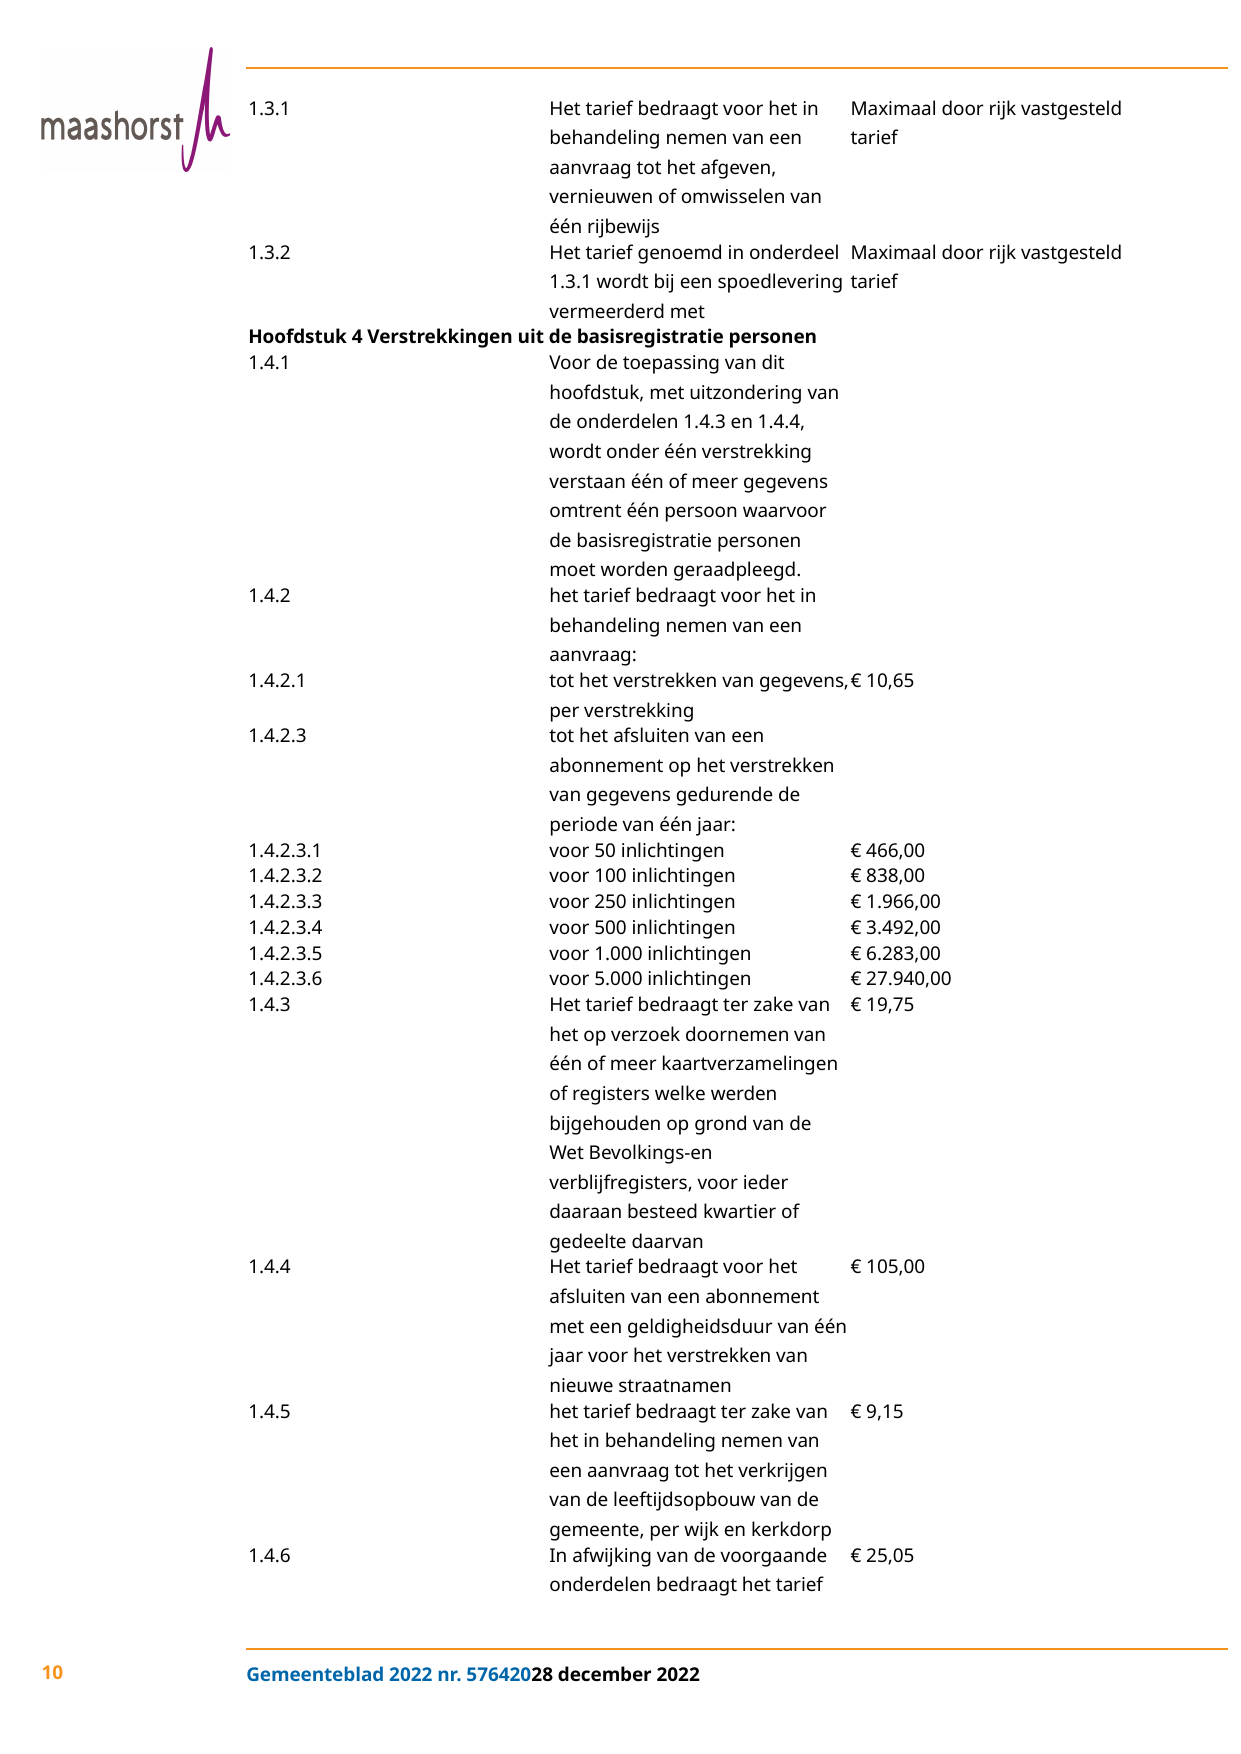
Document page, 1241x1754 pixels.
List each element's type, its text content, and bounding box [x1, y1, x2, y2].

table_cell € 9,15 [850, 1398, 1152, 1542]
table_cell Voor de toepassing van dit hoofdstuk, met uitzondering van de onderdelen 1.4.3 en 1.4.4, wordt onder één verstrekking verstaan één of meer gegevens omtrent één persoon waarvoor de basisregistratie personen moet worden geraadpleegd. [549, 350, 850, 582]
table_cell € 25,05 [850, 1542, 1152, 1597]
table_cell voor 5.000 inlichtingen [549, 966, 850, 991]
table_cell 1.3.2 [248, 239, 549, 324]
table_cell 1.4.2.3.1 [248, 837, 549, 863]
table_cell 1.4.4 [248, 1254, 549, 1398]
table_cell Het tarief bedraagt ter zake van het op verzoek doornemen van één of meer kaartverzamelingen of registers welke werden bijgehouden op grond van de Wet Bevolkings-en verblijfregisters, voor ieder daaraan besteed kwartier of gedeelte daarvan [549, 991, 850, 1254]
table_cell 1.4.3 [248, 991, 549, 1254]
table_cell € 10,65 [850, 667, 1152, 722]
table_cell Het tarief bedraagt voor het in behandeling nemen van een aanvraag tot het afgeven, vernieuwen of omwisselen van één rijbewijs [549, 95, 850, 239]
table_cell 1.4.5 [248, 1398, 549, 1542]
table_cell 1.4.2.3 [248, 723, 549, 837]
table_cell 1.4.2.1 [248, 667, 549, 722]
table_cell € 27.940,00 [850, 966, 1152, 991]
table_cell € 6.283,00 [850, 940, 1152, 966]
table_cell voor 100 inlichtingen [549, 863, 850, 888]
table_cell € 105,00 [850, 1254, 1152, 1398]
table_cell 1.4.2.3.2 [248, 863, 549, 888]
table_cell 1.4.1 [248, 350, 549, 582]
table_cell Maximaal door rijk vastgesteld tarief [850, 239, 1152, 324]
table_cell € 466,00 [850, 837, 1152, 863]
table_cell voor 500 inlichtingen [549, 914, 850, 940]
table_cell Het tarief genoemd in onderdeel 1.3.1 wordt bij een spoedlevering vermeerderd met [549, 239, 850, 324]
table_cell voor 250 inlichtingen [549, 889, 850, 914]
picture [41, 47, 231, 172]
table_cell 1.4.2 [248, 582, 549, 667]
table_cell voor 50 inlichtingen [549, 837, 850, 863]
table_cell 1.3.1 [248, 95, 549, 239]
table_cell 1.4.2.3.3 [248, 889, 549, 914]
table_cell tot het verstrekken van gegevens, per verstrekking [549, 667, 850, 722]
table_cell 1.4.2.3.4 [248, 914, 549, 940]
table_cell € 838,00 [850, 863, 1152, 888]
table_cell 1.4.2.3.5 [248, 940, 549, 966]
table_cell € 3.492,00 [850, 914, 1152, 940]
table_cell tot het afsluiten van een abonnement op het verstrekken van gegevens gedurende de periode van één jaar: [549, 723, 850, 837]
table_cell het tarief bedraagt ter zake van het in behandeling nemen van een aanvraag tot het verkrijgen van de leeftijdsopbouw van de gemeente, per wijk en kerkdorp [549, 1398, 850, 1542]
table_cell € 19,75 [850, 991, 1152, 1254]
table_cell Hoofdstuk 4 Verstrekkingen uit de basisregistratie personen [248, 324, 1152, 349]
table_cell [850, 582, 1152, 667]
table_cell 1.4.2.3.6 [248, 966, 549, 991]
table_cell In afwijking van de voorgaande onderdelen bedraagt het tarief [549, 1542, 850, 1597]
table_cell [850, 350, 1152, 582]
table_cell Maximaal door rijk vastgesteld tarief [850, 95, 1152, 239]
table_cell het tarief bedraagt voor het in behandeling nemen van een aanvraag: [549, 582, 850, 667]
table_cell 1.4.6 [248, 1542, 549, 1597]
table_cell € 1.966,00 [850, 889, 1152, 914]
table_cell voor 1.000 inlichtingen [549, 940, 850, 966]
table_cell [850, 723, 1152, 837]
table_cell Het tarief bedraagt voor het afsluiten van een abonnement met een geldigheidsduur van één jaar voor het verstrekken van nieuwe straatnamen [549, 1254, 850, 1398]
